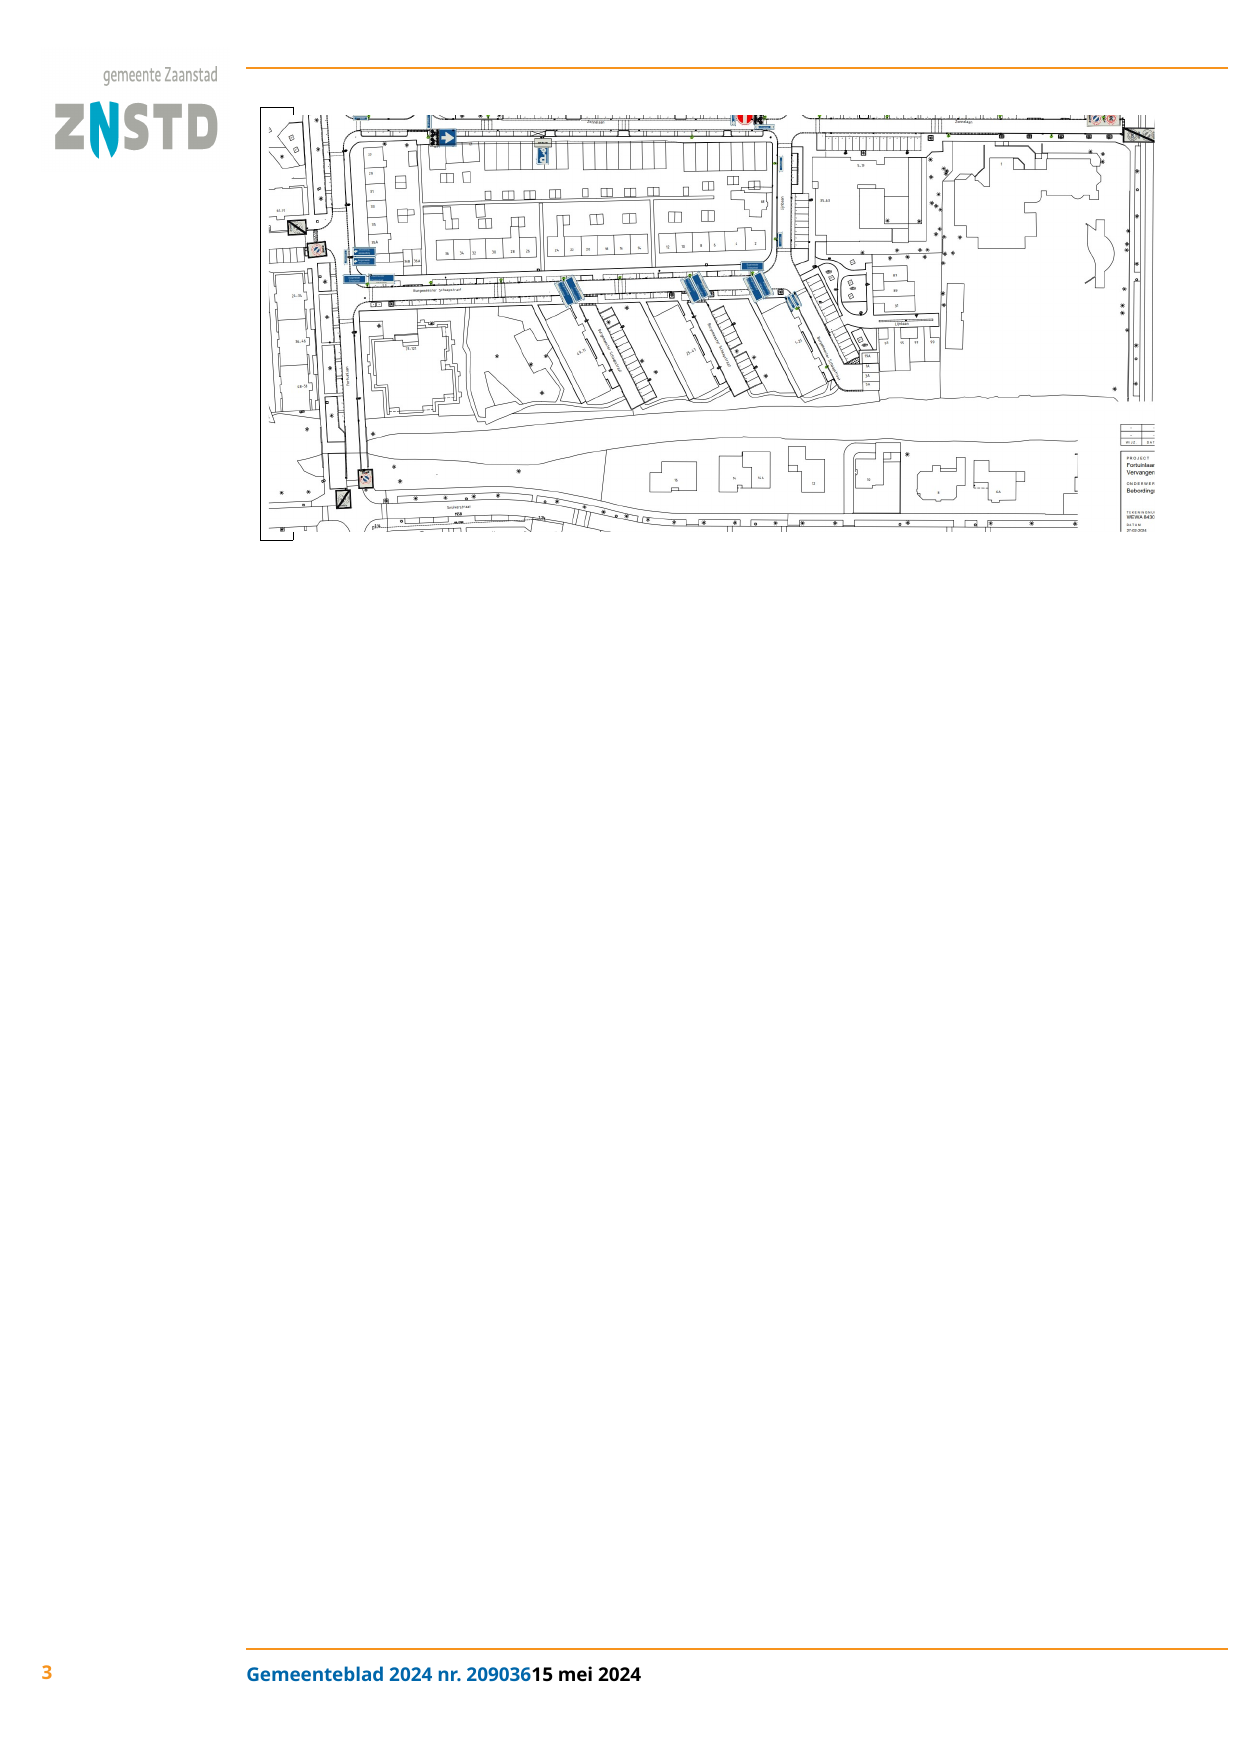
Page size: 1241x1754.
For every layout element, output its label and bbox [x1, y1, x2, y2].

picture [41, 47, 231, 172]
picture [268, 115, 1155, 532]
